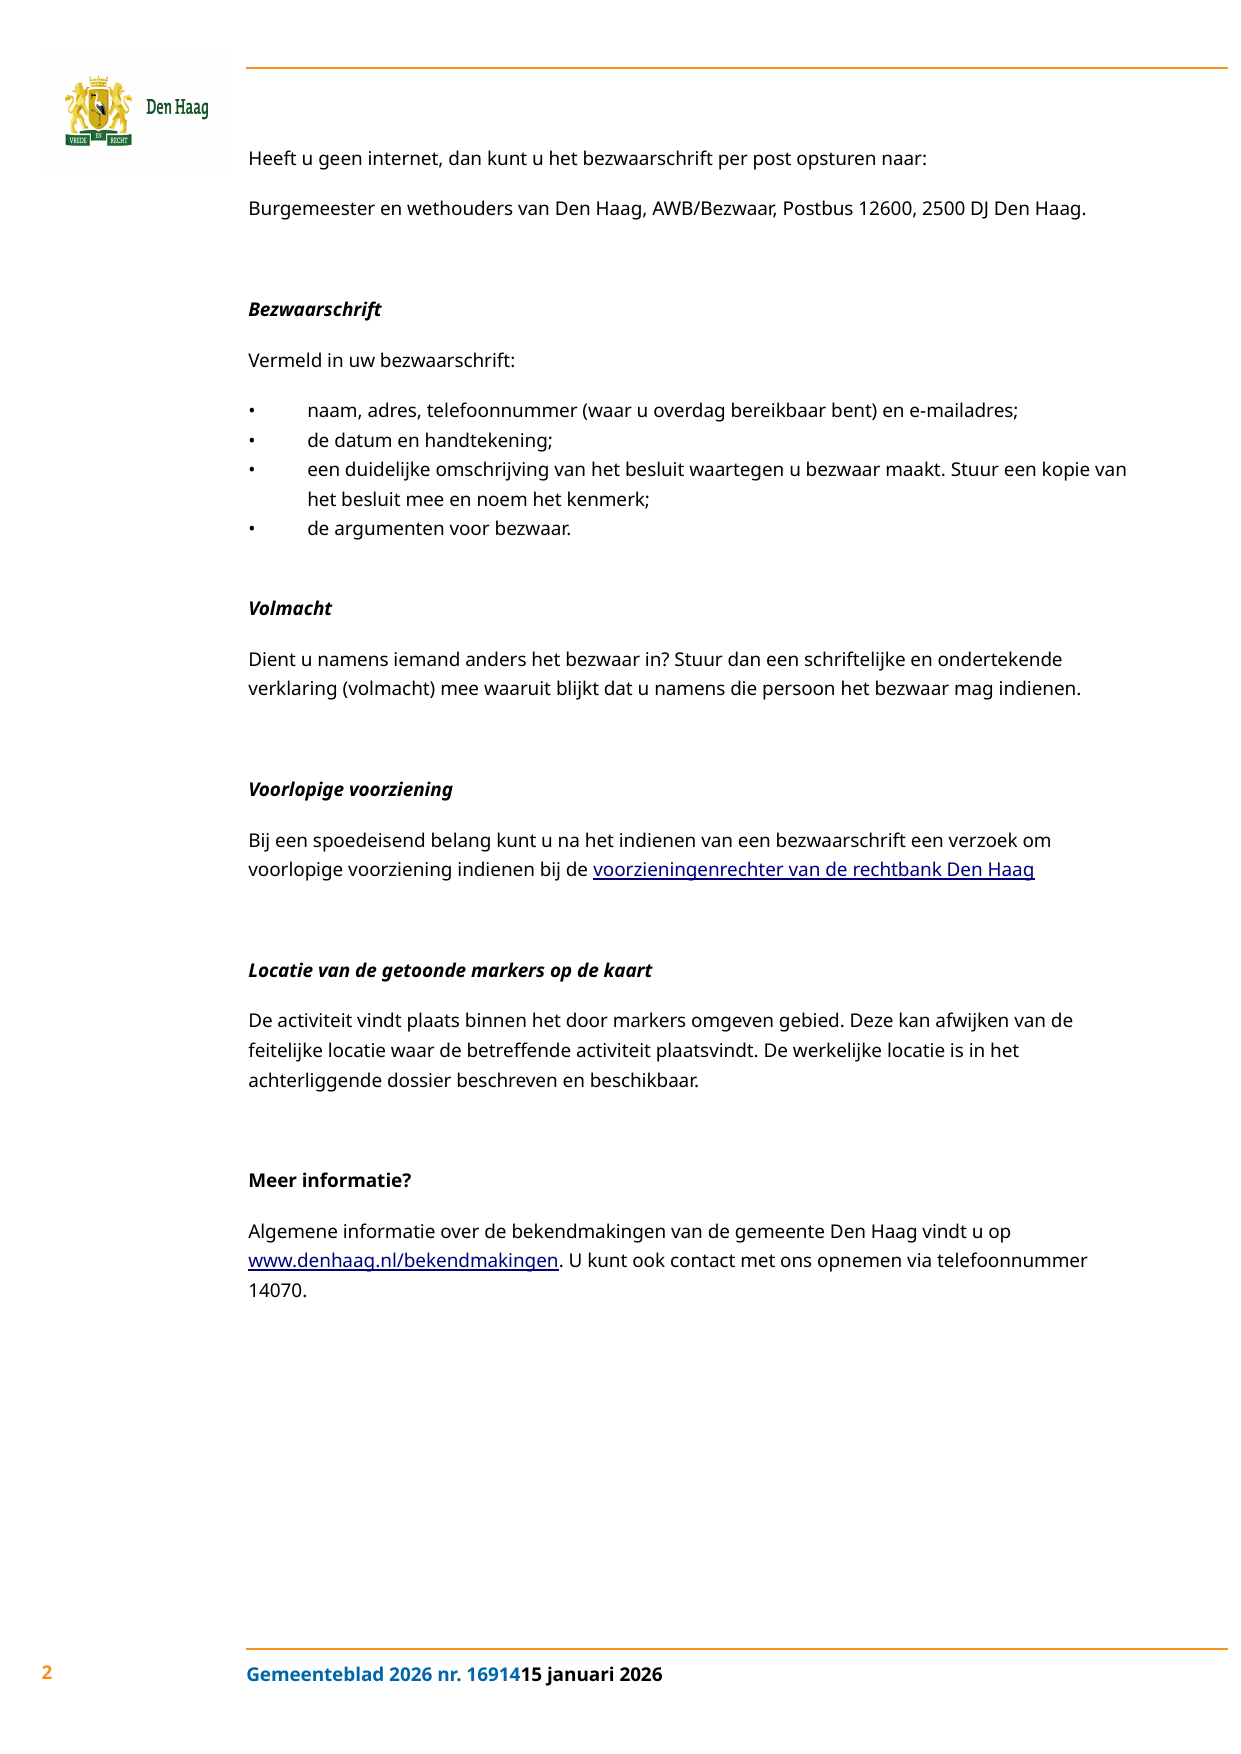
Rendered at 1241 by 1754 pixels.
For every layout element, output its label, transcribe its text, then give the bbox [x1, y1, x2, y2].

picture [41, 47, 231, 172]
text Burgemeester en wethouders van Den Haag, AWB/Bezwaar, Postbus 12600, 2500 DJ Den Haag. [248, 196, 1152, 221]
text Algemene informatie over de bekendmakingen van de gemeente Den Haag vindt u op www.denhaag.nl/bekendmakingen. U kunt ook contact met ons opnemen via telefoonnummer 14070. [248, 1218, 1152, 1303]
text De activiteit vindt plaats binnen het door markers omgeven gebied. Deze kan afwijken van de feitelijke locatie waar de betreffende activiteit plaatsvindt. De werkelijke locatie is in het achterliggende dossier beschreven en beschikbaar. [248, 1008, 1152, 1093]
text Locatie van de getoonde markers op de kaart [248, 957, 1152, 983]
text Heeft u geen internet, dan kunt u het bezwaarschrift per post opsturen naar: [248, 145, 1152, 171]
text Meer informatie? [248, 1168, 1152, 1193]
text Bij een spoedeisend belang kunt u na het indienen van een bezwaarschrift een verzoek om voorlopige voorziening indienen bij de voorzieningenrechter van de rechtbank Den Haag [248, 827, 1152, 882]
list naam, adres, telefoonnummer (waar u overdag bereikbaar bent) en e-mailadres; [248, 397, 1152, 423]
text Dient u namens iemand anders het bezwaar in? Stuur dan een schriftelijke en ondertekende verklaring (volmacht) mee waaruit blijkt dat u namens die persoon het bezwaar mag indienen. [248, 646, 1152, 701]
text Vermeld in uw bezwaarschrift: [248, 347, 1152, 373]
list de datum en handtekening; [248, 427, 1152, 453]
list een duidelijke omschrijving van het besluit waartegen u bezwaar maakt. Stuur een kopie van het besluit mee en noem het kenmerk; [248, 456, 1152, 512]
text Voorlopige voorziening [248, 776, 1152, 802]
list de argumenten voor bezwaar. [248, 516, 1152, 541]
text Volmacht [248, 596, 1152, 621]
text Bezwaarschrift [248, 296, 1152, 322]
